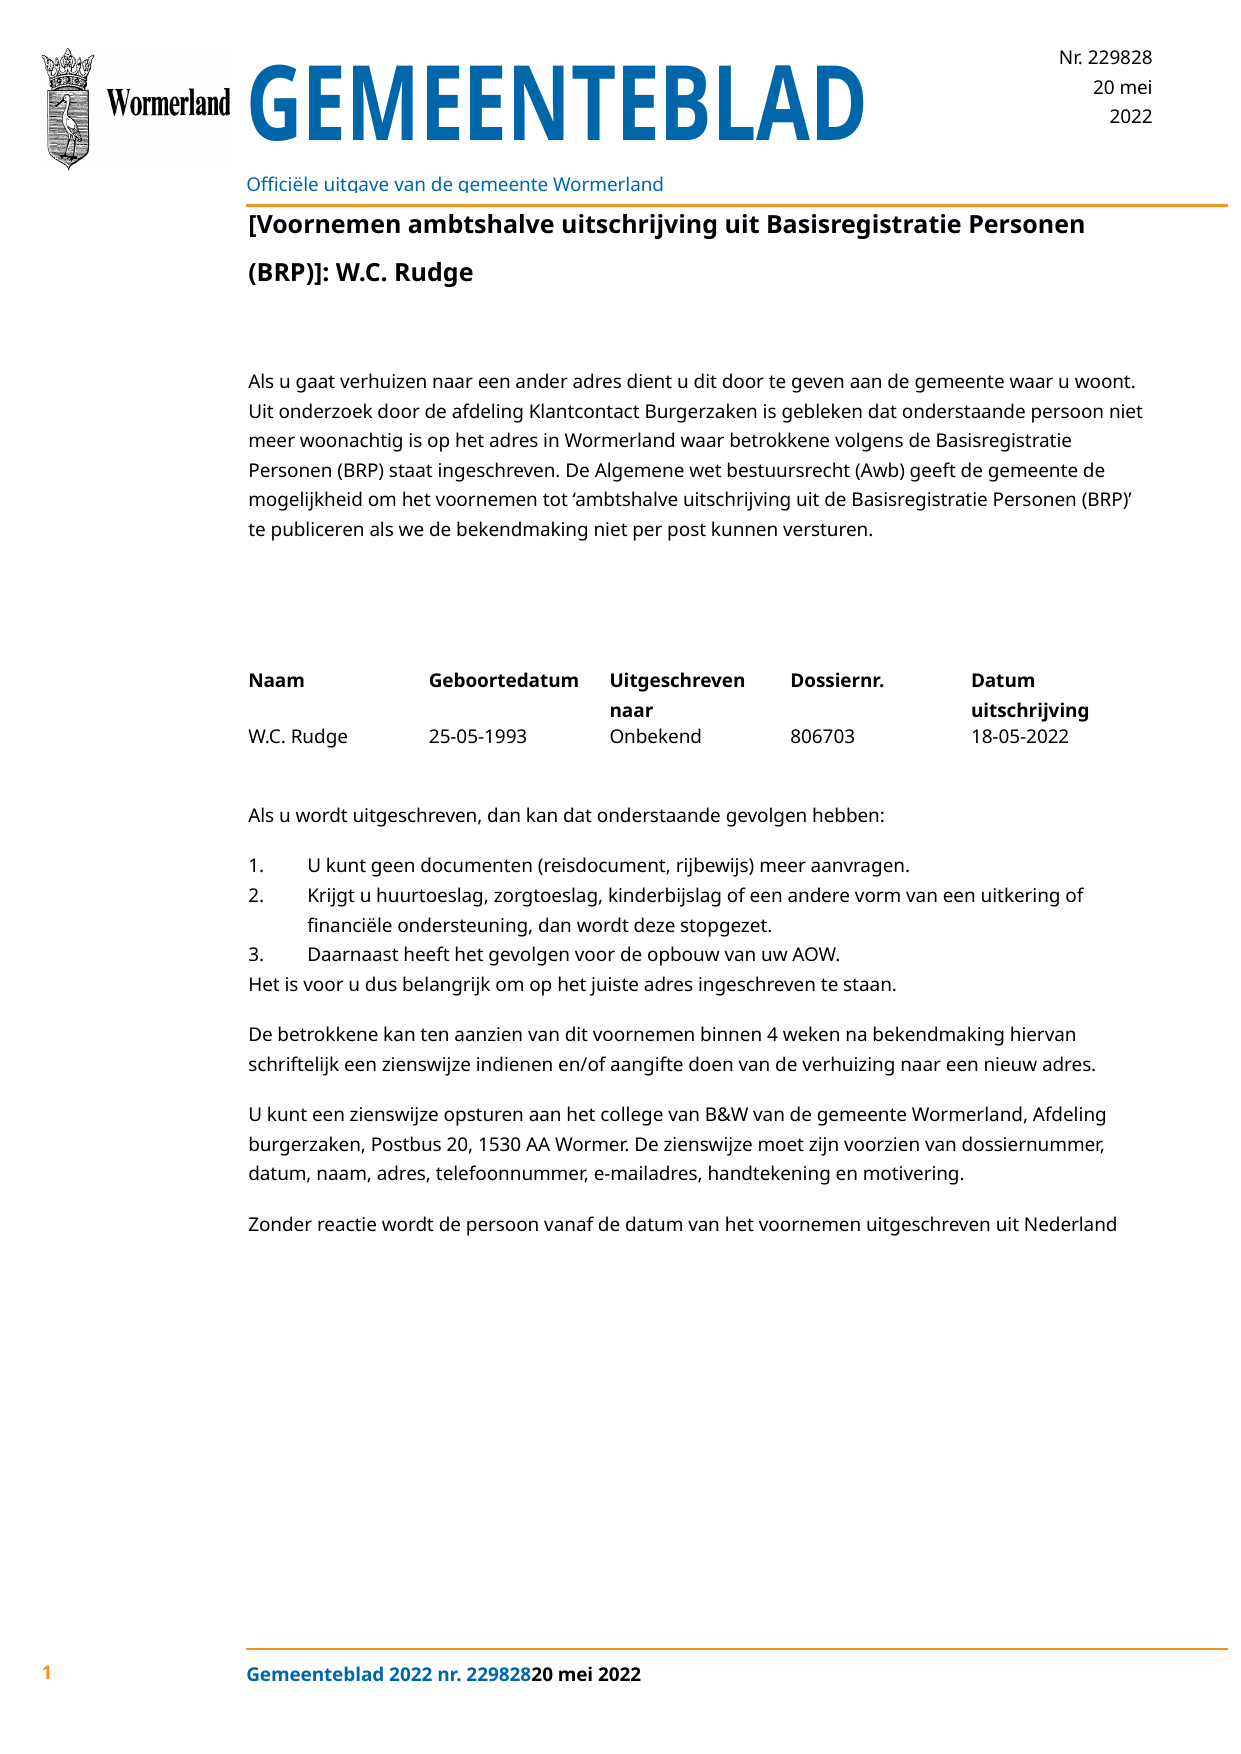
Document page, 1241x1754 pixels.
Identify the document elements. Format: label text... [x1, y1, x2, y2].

text Zonder reactie wordt de persoon vanaf de datum van het voornemen uitgeschreven uit Nederland [248, 1211, 1152, 1237]
list U kunt geen documenten (reisdocument, rijbewijs) meer aanvragen. [248, 853, 1152, 878]
table_cell 18-05-2022 [971, 723, 1152, 749]
text Als u wordt uitgeschreven, dan kan dat onderstaande gevolgen hebben: [248, 802, 1152, 828]
text Het is voor u dus belangrijk om op het juiste adres ingeschreven te staan. [248, 971, 1152, 997]
table_header Datum uitschrijving [971, 668, 1152, 723]
table_header Naam [248, 668, 429, 723]
list Krijgt u huurtoeslag, zorgtoeslag, kinderbijslag of een andere vorm van een uitkering of financiële ondersteuning, dan wordt deze stopgezet. [248, 882, 1152, 938]
table_cell W.C. Rudge [248, 723, 429, 749]
text U kunt een zienswijze opsturen aan het college van B&W van de gemeente Wormerland, Afdeling burgerzaken, Postbus 20, 1530 AA Wormer. De zienswijze moet zijn voorzien van dossiernummer, datum, naam, adres, telefoonnummer, e-mailadres, handtekening en motivering. [248, 1101, 1152, 1186]
table_cell 806703 [790, 723, 971, 749]
table_cell Onbekend [609, 723, 790, 749]
table_header Dossiernr. [790, 668, 971, 723]
table_header Uitgeschreven naar [609, 668, 790, 723]
text De betrokkene kan ten aanzien van dit voornemen binnen 4 weken na bekendmaking hiervan schriftelijk een zienswijze indienen en/of aangifte doen van de verhuizing naar een nieuw adres. [248, 1021, 1152, 1077]
table_header Geboortedatum [429, 668, 609, 723]
table_cell 25-05-1993 [429, 723, 609, 749]
text Als u gaat verhuizen naar een ander adres dient u dit door te geven aan de gemeente waar u woont. Uit onderzoek door de afdeling Klantcontact Burgerzaken is gebleken dat onderstaande persoon niet meer woonachtig is op het adres in Wormerland waar betrokkene volgens de Basisregistratie Personen (BRP) staat ingeschreven. De Algemene wet bestuursrecht (Awb) geeft de gemeente de mogelijkheid om het voornemen tot ‘ambtshalve uitschrijving uit de Basisregistratie Personen (BRP)’ te publiceren als we de bekendmaking niet per post kunnen versturen. [248, 368, 1152, 542]
picture [41, 47, 231, 172]
list Daarnaast heeft het gevolgen voor de opbouw van uw AOW. [248, 941, 1152, 967]
text [Voornemen ambtshalve uitschrijving uit Basisregistratie Personen (BRP)]: W.C. Rudge [248, 207, 1152, 288]
